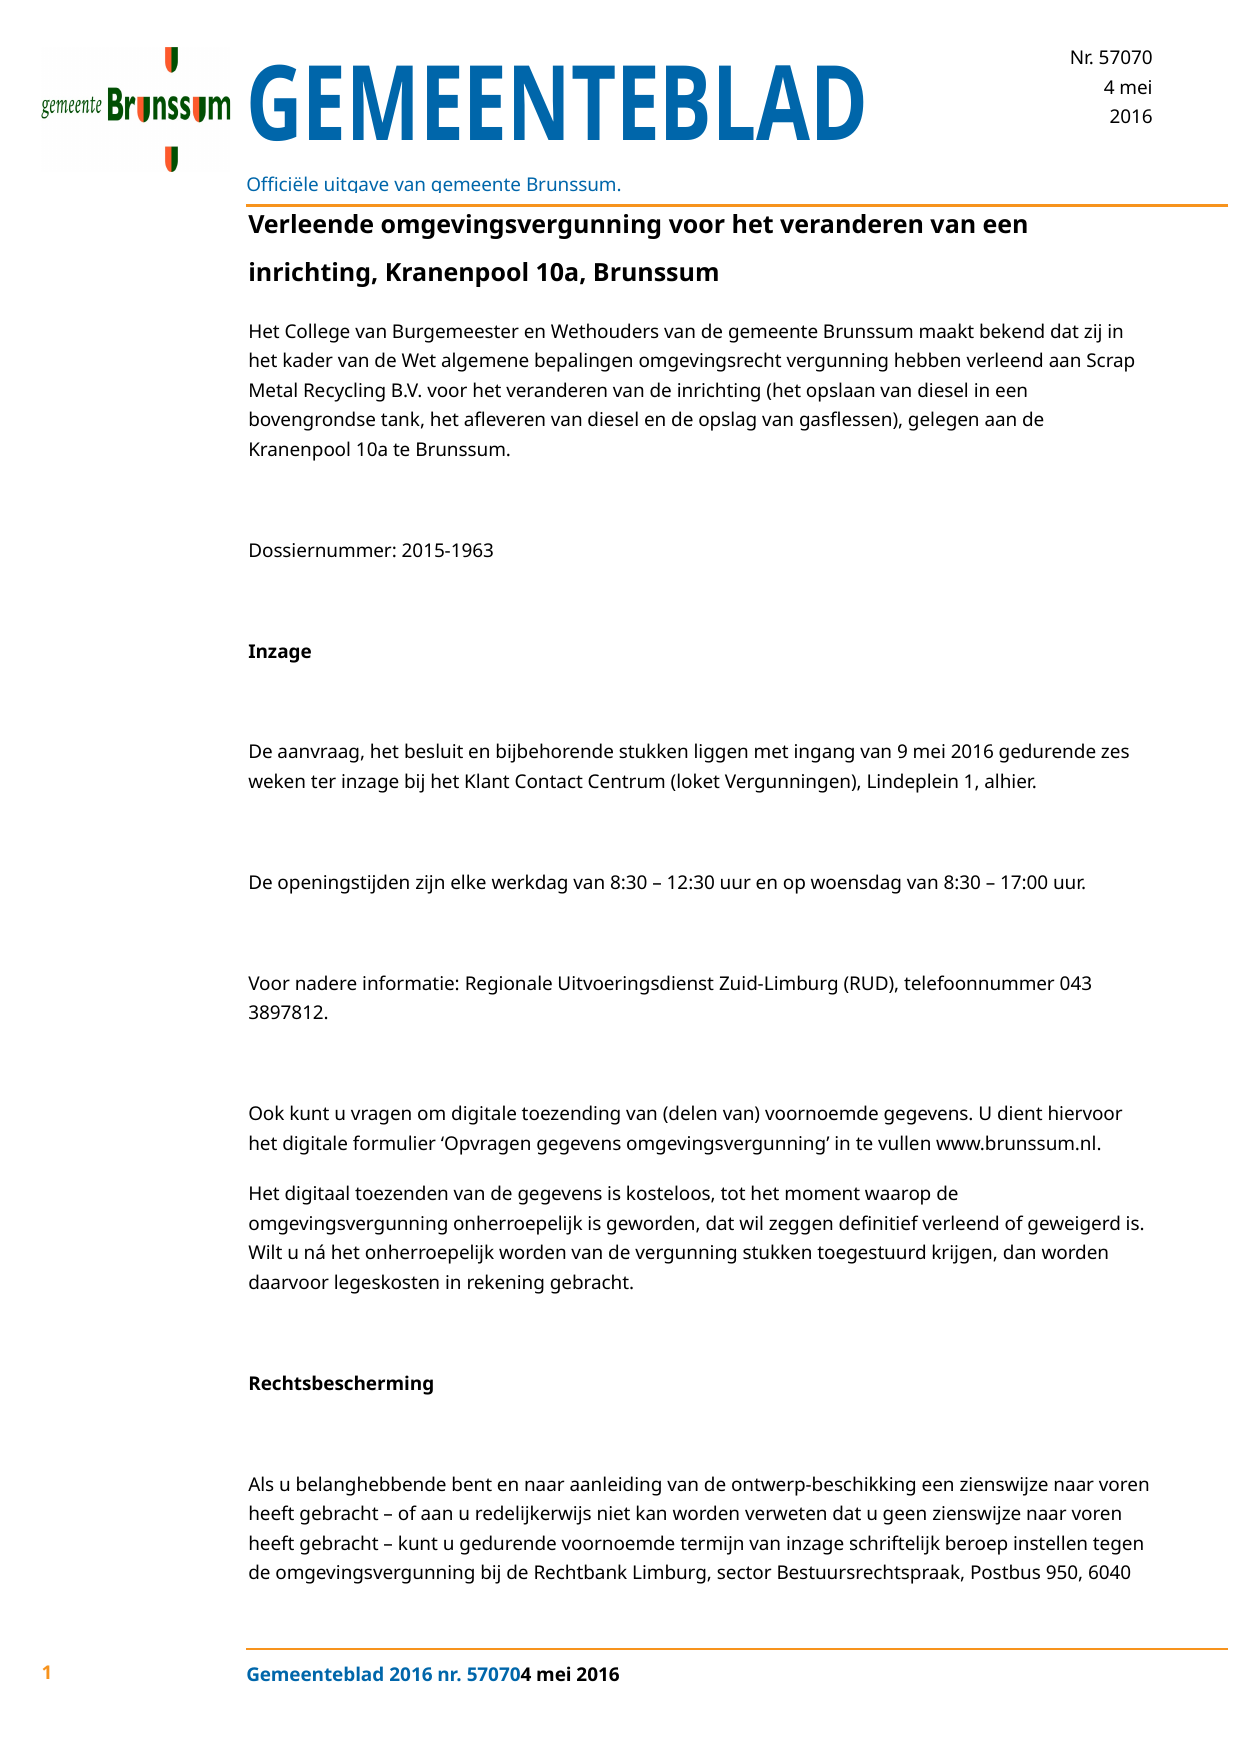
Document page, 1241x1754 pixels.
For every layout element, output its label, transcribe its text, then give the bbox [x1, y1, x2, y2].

text Verleende omgevingsvergunning voor het veranderen van een inrichting, Kranenpool 10a, Brunssum [248, 207, 1152, 288]
text De openingstijden zijn elke werkdag van 8:30 – 12:30 uur en op woensdag van 8:30 – 17:00 uur. [248, 869, 1152, 895]
text Het College van Burgemeester en Wethouders van de gemeente Brunssum maakt bekend dat zij in het kader van de Wet algemene bepalingen omgevingsrecht vergunning hebben verleend aan Scrap Metal Recycling B.V. voor het veranderen van de inrichting (het opslaan van diesel in een bovengrondse tank, het afleveren van diesel en de opslag van gasflessen), gelegen aan de Kranenpool 10a te Brunssum. [248, 318, 1152, 462]
text Inzage [248, 638, 1152, 664]
text Als u belanghebbende bent en naar aanleiding van de ontwerp-beschikking een zienswijze naar voren heeft gebracht – of aan u redelijkerwijs niet kan worden verweten dat u geen zienswijze naar voren heeft gebracht – kunt u gedurende voornoemde termijn van inzage schriftelijk beroep instellen tegen de omgevingsvergunning bij de Rechtbank Limburg, sector Bestuursrechtspraak, Postbus 950, 6040 [248, 1471, 1152, 1585]
text Voor nadere informatie: Regionale Uitvoeringsdienst Zuid-Limburg (RUD), telefoonnummer 043 3897812. [248, 970, 1152, 1025]
text Het digitaal toezenden van de gegevens is kosteloos, tot het moment waarop de omgevingsvergunning onherroepelijk is geworden, dat wil zeggen definitief verleend of geweigerd is. Wilt u ná het onherroepelijk worden van de vergunning stukken toegestuurd krijgen, dan worden daarvoor legeskosten in rekening gebracht. [248, 1180, 1152, 1295]
text Rechtsbescherming [248, 1370, 1152, 1396]
picture [41, 47, 231, 172]
text De aanvraag, het besluit en bijbehorende stukken liggen met ingang van 9 mei 2016 gedurende zes weken ter inzage bij het Klant Contact Centrum (loket Vergunningen), Lindeplein 1, alhier. [248, 739, 1152, 794]
text Ook kunt u vragen om digitale toezending van (delen van) voornoemde gegevens. U dient hiervoor het digitale formulier ‘Opvragen gegevens omgevingsvergunning’ in te vullen www.brunssum.nl. [248, 1100, 1152, 1156]
text Dossiernummer: 2015-1963 [248, 537, 1152, 563]
